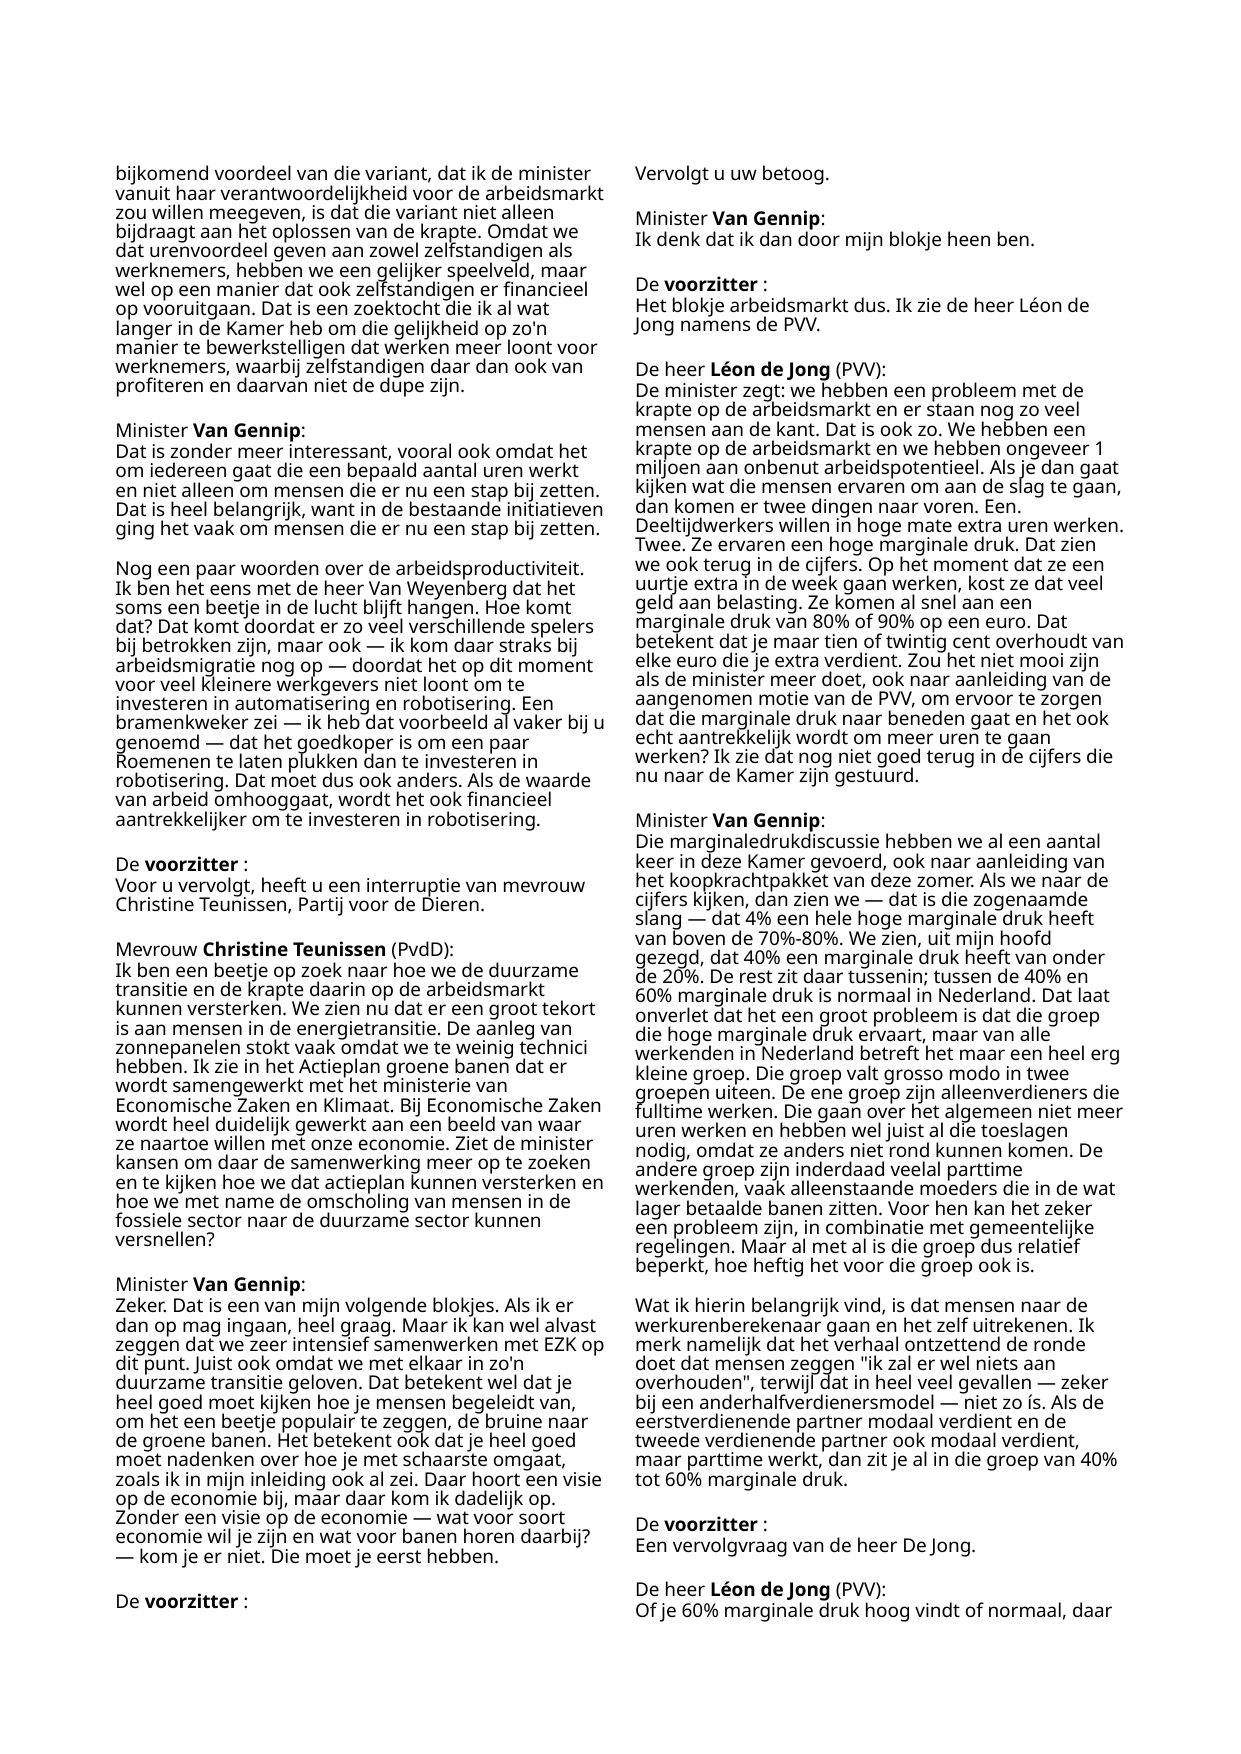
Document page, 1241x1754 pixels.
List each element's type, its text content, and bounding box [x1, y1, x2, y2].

text Een vervolgvraag van de heer De Jong. [635, 1537, 1125, 1556]
text Het blokje arbeidsmarkt dus. Ik zie de heer Léon de Jong namens de PVV. [635, 297, 1125, 336]
text De heer Léon de Jong (PVV): [635, 356, 1125, 382]
text Voor u vervolgt, heeft u een interruptie van mevrouw Christine Teunissen, Partij voor de Dieren. [115, 877, 605, 915]
text Minister Van Gennip: [635, 808, 1125, 833]
text De voorzitter : [115, 1588, 605, 1614]
text Minister Van Gennip: [115, 417, 605, 443]
text De minister zegt: we hebben een probleem met de krapte op de arbeidsmarkt en er staan nog zo veel mensen aan de kant. Dat is ook zo. We hebben een krapte op de arbeidsmarkt en we hebben ongeveer 1 miljoen aan onbenut arbeidspotentieel. Als je dan gaat kijken wat die mensen ervaren om aan de slag te gaan, dan komen er twee dingen naar voren. Een. Deeltijdwerkers willen in hoge mate extra uren werken. Twee. Ze ervaren een hoge marginale druk. Dat zien we ook terug in de cijfers. Op het moment dat ze een uurtje extra in de week gaan werken, kost ze dat veel geld aan belasting. Ze komen al snel aan een marginale druk van 80% of 90% op een euro. Dat betekent dat je maar tien of twintig cent overhoudt van elke euro die je extra verdient. Zou het niet mooi zijn als de minister meer doet, ook naar aanleiding van de aangenomen motie van de PVV, om ervoor te zorgen dat die marginale druk naar beneden gaat en het ook echt aantrekkelijk wordt om meer uren te gaan werken? Ik zie dat nog niet goed terug in de cijfers die nu naar de Kamer zijn gestuurd. [635, 382, 1125, 787]
text Minister Van Gennip: [635, 205, 1125, 231]
text Vervolgt u uw betoog. [635, 165, 1125, 184]
text Ik ben een beetje op zoek naar hoe we de duurzame transitie en de krapte daarin op de arbeidsmarkt kunnen versterken. We zien nu dat er een groot tekort is aan mensen in de energietransitie. De aanleg van zonnepanelen stokt vaak omdat we te weinig technici hebben. Ik zie in het Actieplan groene banen dat er wordt samengewerkt met het ministerie van Economische Zaken en Klimaat. Bij Economische Zaken wordt heel duidelijk gewerkt aan een beeld van waar ze naartoe willen met onze economie. Ziet de minister kansen om daar de samenwerking meer op te zoeken en te kijken hoe we dat actieplan kunnen versterken en hoe we met name de omscholing van mensen in de fossiele sector naar de duurzame sector kunnen versnellen? [115, 962, 605, 1251]
text bijkomend voordeel van die variant, dat ik de minister vanuit haar verantwoordelijkheid voor de arbeidsmarkt zou willen meegeven, is dat die variant niet alleen bijdraagt aan het oplossen van de krapte. Omdat we dat urenvoordeel geven aan zowel zelfstandigen als werknemers, hebben we een gelijker speelveld, maar wel op een manier dat ook zelfstandigen er financieel op vooruitgaan. Dat is een zoektocht die ik al wat langer in de Kamer heb om die gelijkheid op zo'n manier te bewerkstelligen dat werken meer loont voor werknemers, waarbij zelfstandigen daar dan ook van profiteren en daarvan niet de dupe zijn. [115, 165, 605, 397]
text De voorzitter : [115, 851, 605, 877]
text De heer Léon de Jong (PVV): [635, 1577, 1125, 1602]
text De voorzitter : [635, 271, 1125, 297]
text Nog een paar woorden over de arbeidsproductiviteit. Ik ben het eens met de heer Van Weyenberg dat het soms een beetje in de lucht blijft hangen. Hoe komt dat? Dat komt doordat er zo veel verschillende spelers bij betrokken zijn, maar ook — ik kom daar straks bij arbeidsmigratie nog op — doordat het op dit moment voor veel kleinere werkgevers niet loont om te investeren in automatisering en robotisering. Een bramenkweker zei — ik heb dat voorbeeld al vaker bij u genoemd — dat het goedkoper is om een paar Roemenen te laten plukken dan te investeren in robotisering. Dat moet dus ook anders. Als de waarde van arbeid omhooggaat, wordt het ook financieel aantrekkelijker om te investeren in robotisering. [115, 560, 605, 830]
text Ik denk dat ik dan door mijn blokje heen ben. [635, 231, 1125, 250]
text Zeker. Dat is een van mijn volgende blokjes. Als ik er dan op mag ingaan, heel graag. Maar ik kan wel alvast zeggen dat we zeer intensief samenwerken met EZK op dit punt. Juist ook omdat we met elkaar in zo'n duurzame transitie geloven. Dat betekent wel dat je heel goed moet kijken hoe je mensen begeleidt van, om het een beetje populair te zeggen, de bruine naar de groene banen. Het betekent ook dat je heel goed moet nadenken over hoe je met schaarste omgaat, zoals ik in mijn inleiding ook al zei. Daar hoort een visie op de economie bij, maar daar kom ik dadelijk op. Zonder een visie op de economie — wat voor soort economie wil je zijn en wat voor banen horen daarbij? — kom je er niet. Die moet je eerst hebben. [115, 1297, 605, 1567]
text Mevrouw Christine Teunissen (PvdD): [115, 936, 605, 962]
text Wat ik hierin belangrijk vind, is dat mensen naar de werkurenberekenaar gaan en het zelf uitrekenen. Ik merk namelijk dat het verhaal ontzettend de ronde doet dat mensen zeggen "ik zal er wel niets aan overhouden", terwijl dat in heel veel gevallen — zeker bij een anderhalfverdienersmodel — niet zo ís. Als de eerstverdienende partner modaal verdient en de tweede verdienende partner ook modaal verdient, maar parttime werkt, dan zit je al in die groep van 40% tot 60% marginale druk. [635, 1297, 1125, 1490]
text Of je 60% marginale druk hoog vindt of normaal, daar [635, 1602, 1125, 1622]
text Minister Van Gennip: [115, 1272, 605, 1297]
text De voorzitter : [635, 1511, 1125, 1537]
text Dat is zonder meer interessant, vooral ook omdat het om iedereen gaat die een bepaald aantal uren werkt en niet alleen om mensen die er nu een stap bij zetten. Dat is heel belangrijk, want in de bestaande initiatieven ging het vaak om mensen die er nu een stap bij zetten. [115, 443, 605, 539]
text Die marginaledrukdiscussie hebben we al een aantal keer in deze Kamer gevoerd, ook naar aanleiding van het koopkrachtpakket van deze zomer. Als we naar de cijfers kijken, dan zien we — dat is die zogenaamde slang — dat 4% een hele hoge marginale druk heeft van boven de 70%-80%. We zien, uit mijn hoofd gezegd, dat 40% een marginale druk heeft van onder de 20%. De rest zit daar tussenin; tussen de 40% en 60% marginale druk is normaal in Nederland. Dat laat onverlet dat het een groot probleem is dat die groep die hoge marginale druk ervaart, maar van alle werkenden in Nederland betreft het maar een heel erg kleine groep. Die groep valt grosso modo in twee groepen uiteen. De ene groep zijn alleenverdieners die fulltime werken. Die gaan over het algemeen niet meer uren werken en hebben wel juist al die toeslagen nodig, omdat ze anders niet rond kunnen komen. De andere groep zijn inderdaad veelal parttime werkenden, vaak alleenstaande moeders die in de wat lager betaalde banen zitten. Voor hen kan het zeker een probleem zijn, in combinatie met gemeentelijke regelingen. Maar al met al is die groep dus relatief beperkt, hoe heftig het voor die groep ook is. [635, 833, 1125, 1277]
